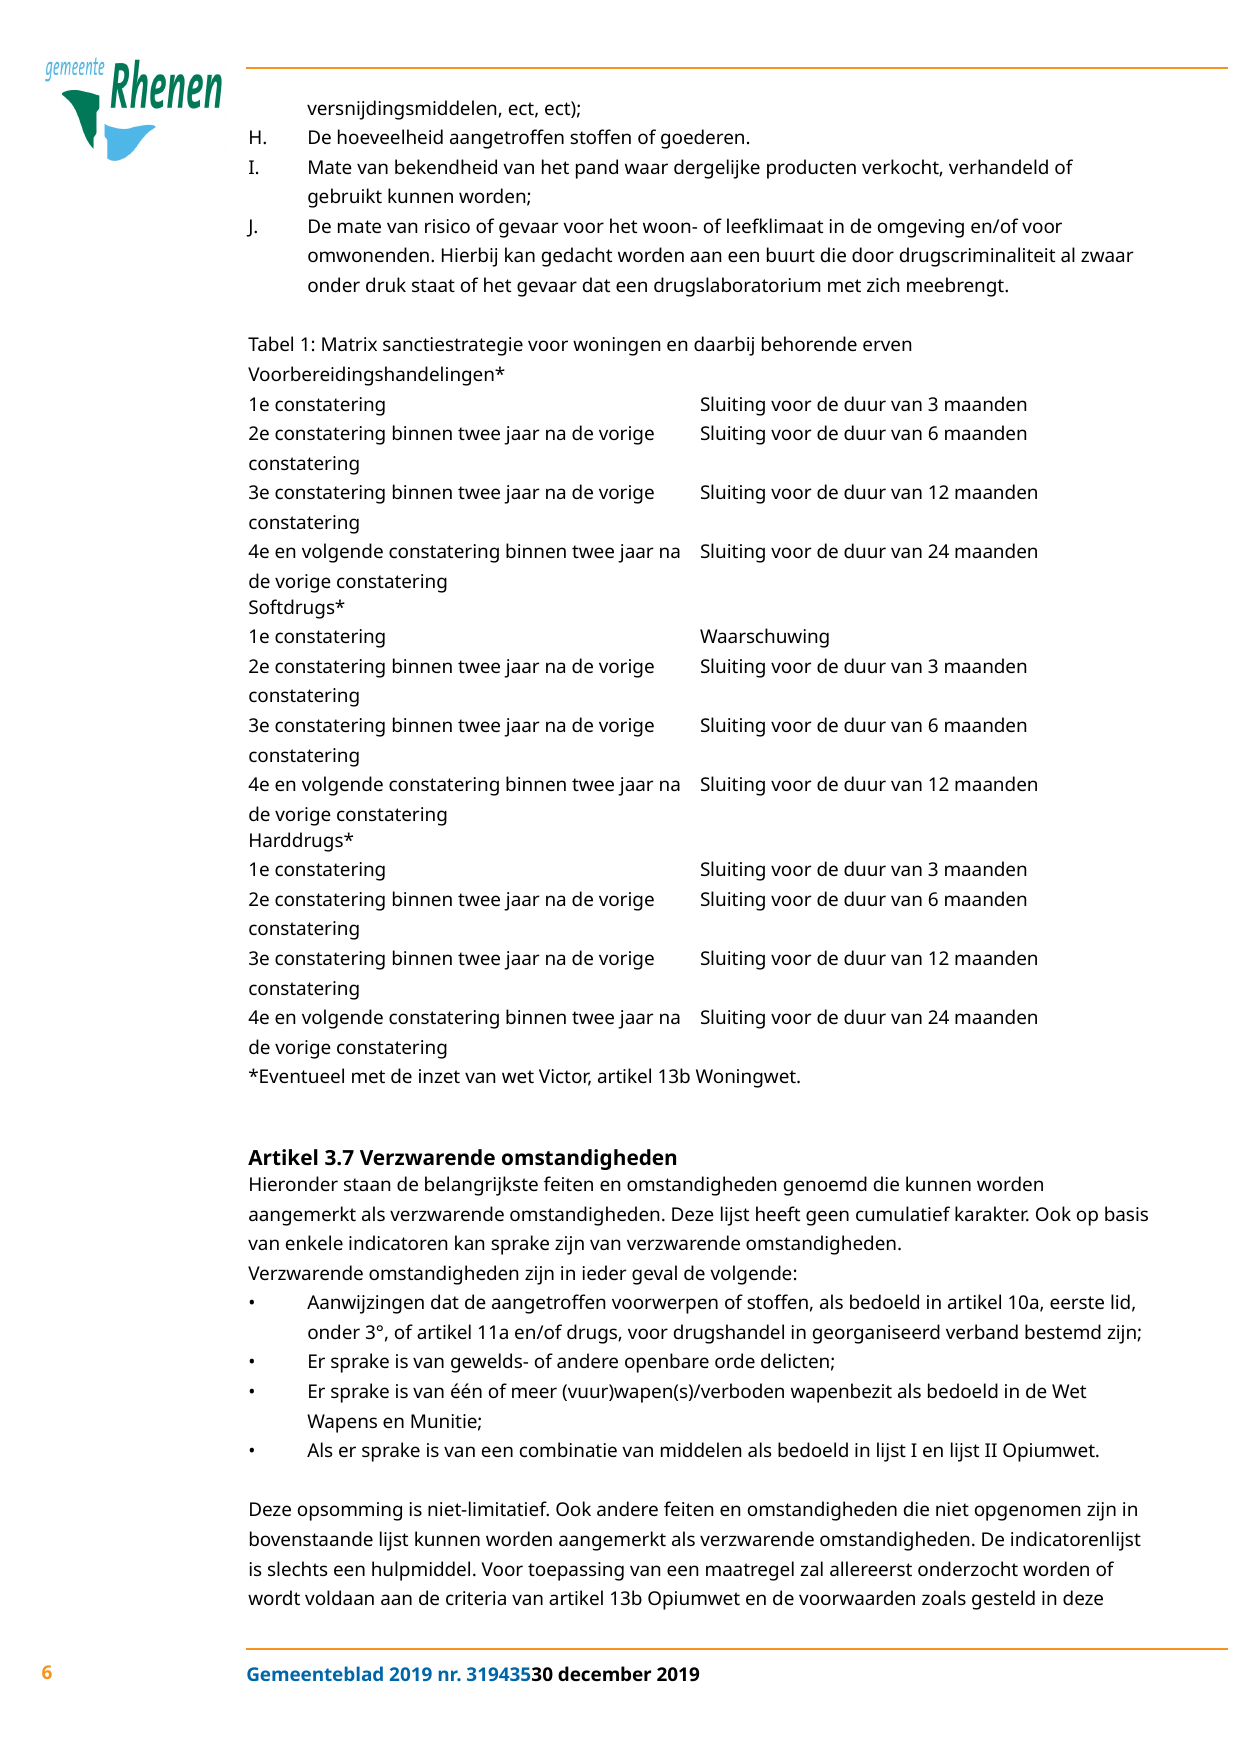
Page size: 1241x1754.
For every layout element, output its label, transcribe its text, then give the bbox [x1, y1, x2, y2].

table_header Sluiting voor de duur van 3 maanden Sluiting voor de duur van 6 maanden Sluiting voor de duur van 12 maanden Sluiting voor de duur van 24 maanden [700, 361, 1152, 594]
list Als er sprake is van een combinatie van middelen als bedoeld in lijst I en lijst II Opiumwet. [248, 1437, 1152, 1463]
table_cell Sluiting voor de duur van 3 maanden Sluiting voor de duur van 6 maanden Sluiting voor de duur van 12 maanden Sluiting voor de duur van 24 maanden [700, 827, 1152, 1059]
text Tabel 1: Matrix sanctiestrategie voor woningen en daarbij behorende erven [248, 331, 1152, 357]
table_cell Waarschuwing Sluiting voor de duur van 3 maanden Sluiting voor de duur van 6 maanden Sluiting voor de duur van 12 maanden [700, 594, 1152, 827]
list De hoeveelheid aangetroffen stoffen of goederen. [248, 124, 1152, 150]
text Artikel 3.7 Verzwarende omstandigheden [248, 1143, 1152, 1171]
list versnijdingsmiddelen, ect, ect); [248, 95, 1152, 121]
list Aanwijzingen dat de aangetroffen voorwerpen of stoffen, als bedoeld in artikel 10a, eerste lid, onder 3°, of artikel 11a en/of drugs, voor drugshandel in georganiseerd verband bestemd zijn; [248, 1289, 1152, 1345]
list Er sprake is van één of meer (vuur)wapen(s)/verboden wapenbezit als bedoeld in de Wet Wapens en Munitie; [248, 1378, 1152, 1434]
text Hieronder staan de belangrijkste feiten en omstandigheden genoemd die kunnen worden aangemerkt als verzwarende omstandigheden. Deze lijst heeft geen cumulatief karakter. Ook op basis van enkele indicatoren kan sprake zijn van verzwarende omstandigheden. [248, 1171, 1152, 1256]
text Verzwarende omstandigheden zijn in ieder geval de volgende: [248, 1260, 1152, 1286]
list De mate van risico of gevaar voor het woon- of leefklimaat in de omgeving en/of voor omwonenden. Hierbij kan gedacht worden aan een buurt die door drugscriminaliteit al zwaar onder druk staat of het gevaar dat een drugslaboratorium met zich meebrengt. [248, 213, 1152, 298]
table_cell Harddrugs* 1e constatering 2e constatering binnen twee jaar na de vorige constatering 3e constatering binnen twee jaar na de vorige constatering 4e en volgende constatering binnen twee jaar na de vorige constatering [248, 827, 700, 1059]
list Er sprake is van gewelds- of andere openbare orde delicten; [248, 1349, 1152, 1374]
picture [41, 47, 231, 172]
table_header Voorbereidingshandelingen* 1e constatering 2e constatering binnen twee jaar na de vorige constatering 3e constatering binnen twee jaar na de vorige constatering 4e en volgende constatering binnen twee jaar na de vorige constatering [248, 361, 700, 594]
table_cell Softdrugs* 1e constatering 2e constatering binnen twee jaar na de vorige constatering 3e constatering binnen twee jaar na de vorige constatering 4e en volgende constatering binnen twee jaar na de vorige constatering [248, 594, 700, 827]
text Deze opsomming is niet-limitatief. Ook andere feiten en omstandigheden die niet opgenomen zijn in bovenstaande lijst kunnen worden aangemerkt als verzwarende omstandigheden. De indicatorenlijst is slechts een hulpmiddel. Voor toepassing van een maatregel zal allereerst onderzocht worden of wordt voldaan aan de criteria van artikel 13b Opiumwet en de voorwaarden zoals gesteld in deze [248, 1497, 1152, 1611]
list Mate van bekendheid van het pand waar dergelijke producten verkocht, verhandeld of gebruikt kunnen worden; [248, 154, 1152, 209]
text *Eventueel met de inzet van wet Victor, artikel 13b Woningwet. [248, 1063, 1152, 1088]
